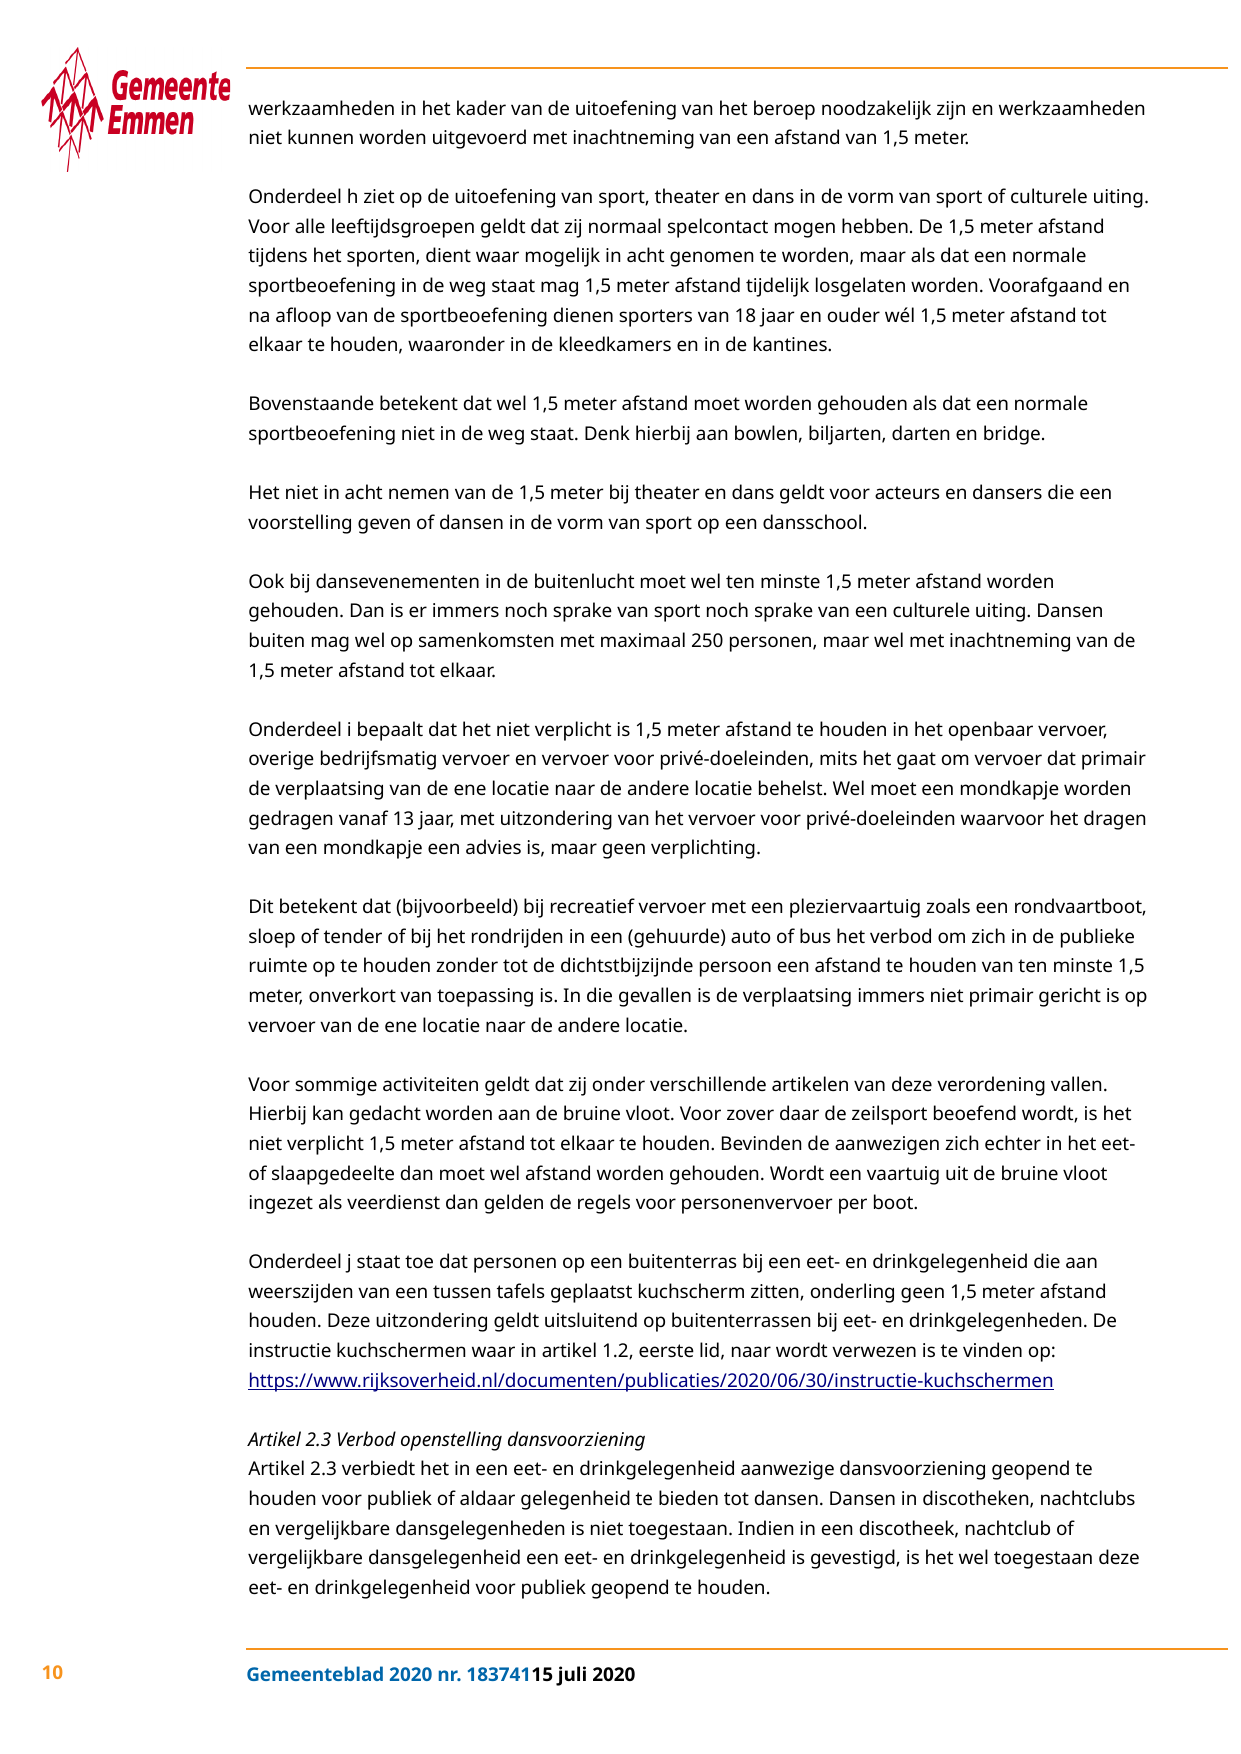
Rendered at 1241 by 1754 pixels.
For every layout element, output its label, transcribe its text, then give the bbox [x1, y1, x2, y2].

text Het niet in acht nemen van de 1,5 meter bij theater en dans geldt voor acteurs en dansers die een voorstelling geven of dansen in de vorm van sport op een dansschool. [248, 479, 1152, 535]
text Artikel 2.3 Verbod openstelling dansvoorziening [248, 1426, 1152, 1452]
picture [41, 47, 231, 172]
text Voor sommige activiteiten geldt dat zij onder verschillende artikelen van deze verordening vallen. Hierbij kan gedacht worden aan de bruine vloot. Voor zover daar de zeilsport beoefend wordt, is het niet verplicht 1,5 meter afstand tot elkaar te houden. Bevinden de aanwezigen zich echter in het eet- of slaapgedeelte dan moet wel afstand worden gehouden. Wordt een vaartuig uit de bruine vloot ingezet als veerdienst dan gelden de regels voor personenvervoer per boot. [248, 1071, 1152, 1215]
text Artikel 2.3 verbiedt het in een eet- en drinkgelegenheid aanwezige dansvoorziening geopend te houden voor publiek of aldaar gelegenheid te bieden tot dansen. Dansen in discotheken, nachtclubs en vergelijkbare dansgelegenheden is niet toegestaan. Indien in een discotheek, nachtclub of vergelijkbare dansgelegenheid een eet- en drinkgelegenheid is gevestigd, is het wel toegestaan deze eet- en drinkgelegenheid voor publiek geopend te houden. [248, 1456, 1152, 1600]
text werkzaamheden in het kader van de uitoefening van het beroep noodzakelijk zijn en werkzaamheden niet kunnen worden uitgevoerd met inachtneming van een afstand van 1,5 meter. [248, 95, 1152, 150]
text Dit betekent dat (bijvoorbeeld) bij recreatief vervoer met een pleziervaartuig zoals een rondvaartboot, sloep of tender of bij het rondrijden in een (gehuurde) auto of bus het verbod om zich in de publieke ruimte op te houden zonder tot de dichtstbijzijnde persoon een afstand te houden van ten minste 1,5 meter, onverkort van toepassing is. In die gevallen is de verplaatsing immers niet primair gericht is op vervoer van de ene locatie naar de andere locatie. [248, 893, 1152, 1038]
text Onderdeel i bepaalt dat het niet verplicht is 1,5 meter afstand te houden in het openbaar vervoer, overige bedrijfsmatig vervoer en vervoer voor privé-doeleinden, mits het gaat om vervoer dat primair de verplaatsing van de ene locatie naar de andere locatie behelst. Wel moet een mondkapje worden gedragen vanaf 13 jaar, met uitzondering van het vervoer voor privé-doeleinden waarvoor het dragen van een mondkapje een advies is, maar geen verplichting. [248, 716, 1152, 860]
text Bovenstaande betekent dat wel 1,5 meter afstand moet worden gehouden als dat een normale sportbeoefening niet in de weg staat. Denk hierbij aan bowlen, biljarten, darten en bridge. [248, 391, 1152, 446]
text Ook bij dansevenementen in de buitenlucht moet wel ten minste 1,5 meter afstand worden gehouden. Dan is er immers noch sprake van sport noch sprake van een culturele uiting. Dansen buiten mag wel op samenkomsten met maximaal 250 personen, maar wel met inachtneming van de 1,5 meter afstand tot elkaar. [248, 568, 1152, 683]
text Onderdeel j staat toe dat personen op een buitenterras bij een eet- en drinkgelegenheid die aan weerszijden van een tussen tafels geplaatst kuchscherm zitten, onderling geen 1,5 meter afstand houden. Deze uitzondering geldt uitsluitend op buitenterrassen bij eet- en drinkgelegenheden. De instructie kuchschermen waar in artikel 1.2, eerste lid, naar wordt verwezen is te vinden op: https://www.rijksoverheid.nl/documenten/publicaties/2020/06/30/instructie-kuchschermen [248, 1248, 1152, 1393]
text Onderdeel h ziet op de uitoefening van sport, theater en dans in de vorm van sport of culturele uiting. Voor alle leeftijdsgroepen geldt dat zij normaal spelcontact mogen hebben. De 1,5 meter afstand tijdens het sporten, dient waar mogelijk in acht genomen te worden, maar als dat een normale sportbeoefening in de weg staat mag 1,5 meter afstand tijdelijk losgelaten worden. Voorafgaand en na afloop van de sportbeoefening dienen sporters van 18 jaar en ouder wél 1,5 meter afstand tot elkaar te houden, waaronder in de kleedkamers en in de kantines. [248, 183, 1152, 357]
